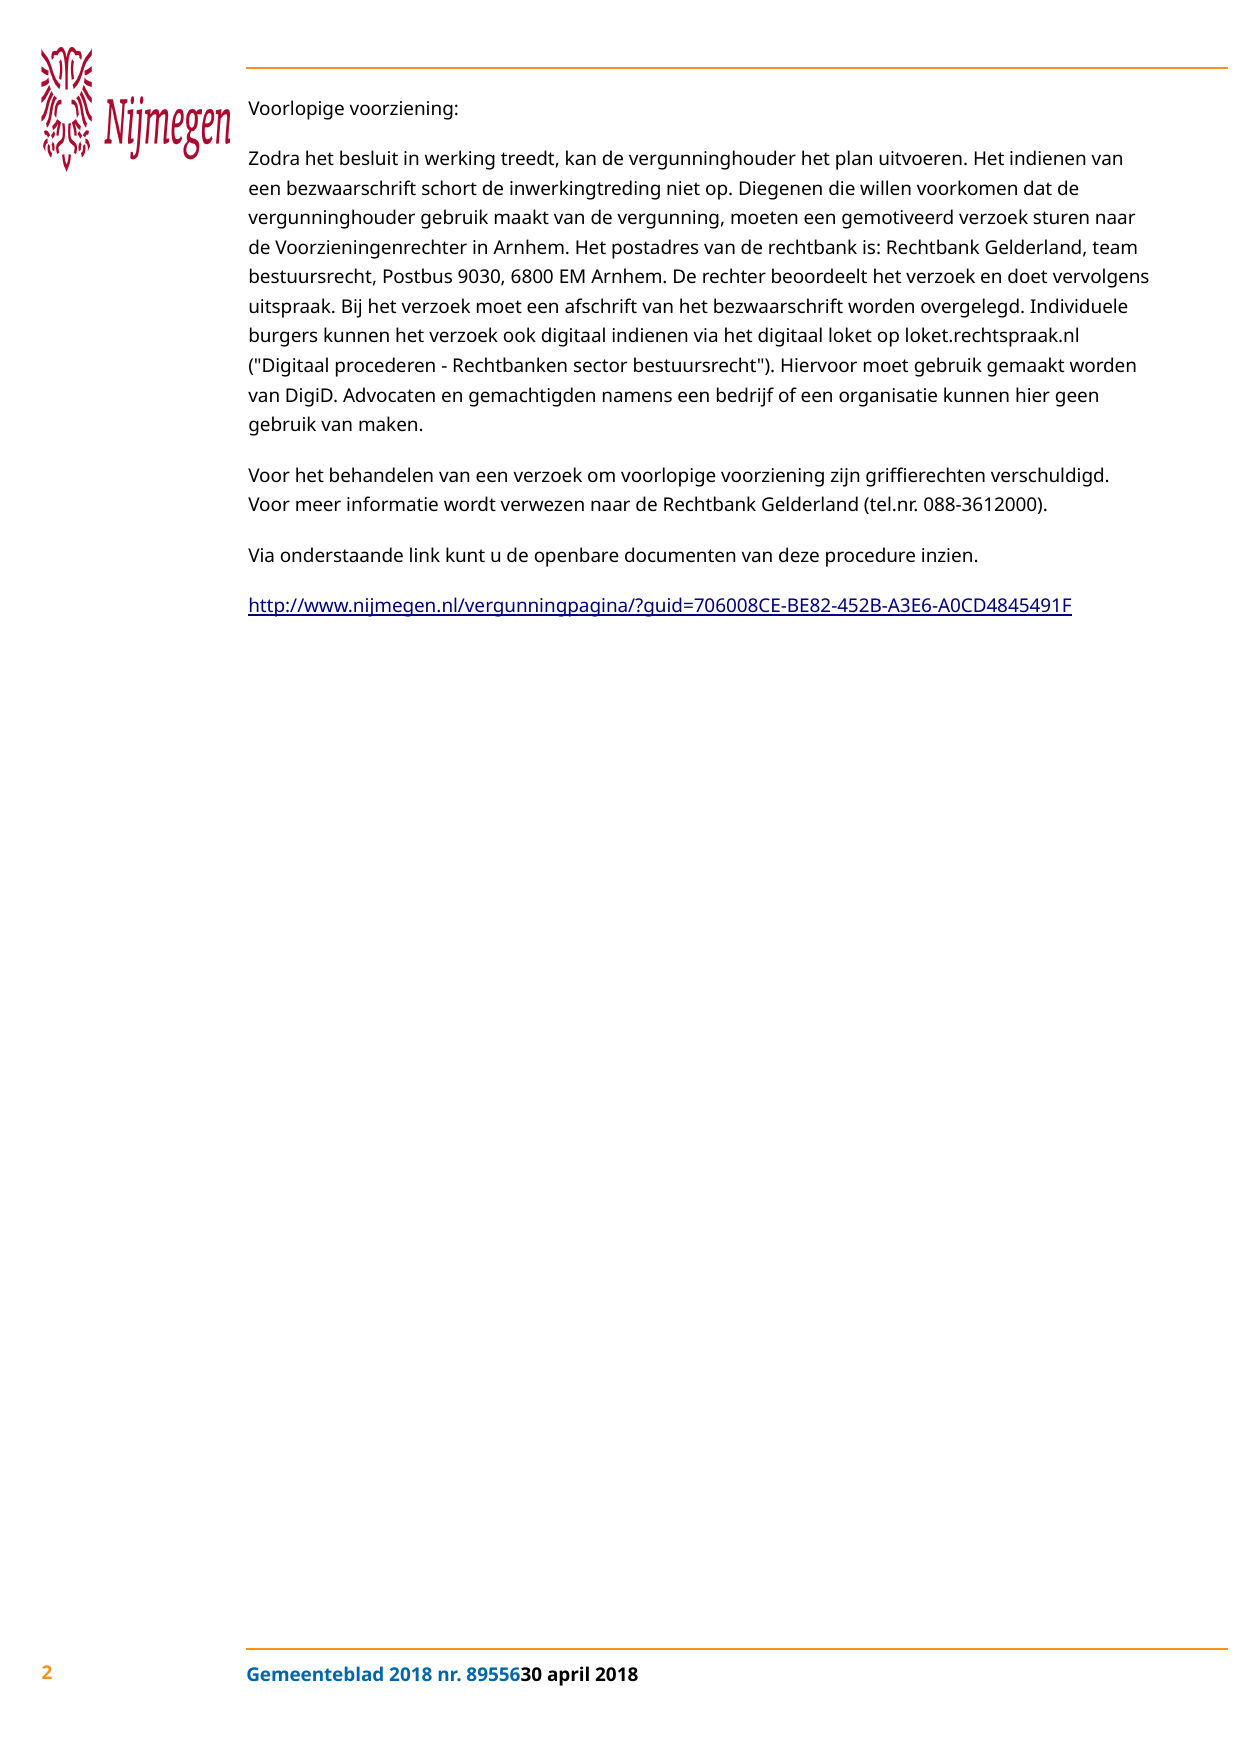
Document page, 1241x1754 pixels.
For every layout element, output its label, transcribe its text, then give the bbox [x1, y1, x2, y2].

text Zodra het besluit in werking treedt, kan de vergunninghouder het plan uitvoeren. Het indienen van een bezwaarschrift schort de inwerkingtreding niet op. Diegenen die willen voorkomen dat de vergunninghouder gebruik maakt van de vergunning, moeten een gemotiveerd verzoek sturen naar de Voorzieningenrechter in Arnhem. Het postadres van de rechtbank is: Rechtbank Gelderland, team bestuursrecht, Postbus 9030, 6800 EM Arnhem. De rechter beoordeelt het verzoek en doet vervolgens uitspraak. Bij het verzoek moet een afschrift van het bezwaarschrift worden overgelegd. Individuele burgers kunnen het verzoek ook digitaal indienen via het digitaal loket op loket.rechtspraak.nl ("Digitaal procederen - Rechtbanken sector bestuursrecht"). Hiervoor moet gebruik gemaakt worden van DigiD. Advocaten en gemachtigden namens een bedrijf of een organisatie kunnen hier geen gebruik van maken. [248, 145, 1152, 437]
text Voorlopige voorziening: [248, 95, 1152, 121]
text Via onderstaande link kunt u de openbare documenten van deze procedure inzien. [248, 542, 1152, 568]
text Voor het behandelen van een verzoek om voorlopige voorziening zijn griffierechten verschuldigd. Voor meer informatie wordt verwezen naar de Rechtbank Gelderland (tel.nr. 088-3612000). [248, 462, 1152, 517]
text http://www.nijmegen.nl/vergunningpagina/?guid=706008CE-BE82-452B-A3E6-A0CD4845491F [248, 592, 1152, 618]
picture [41, 47, 231, 172]
